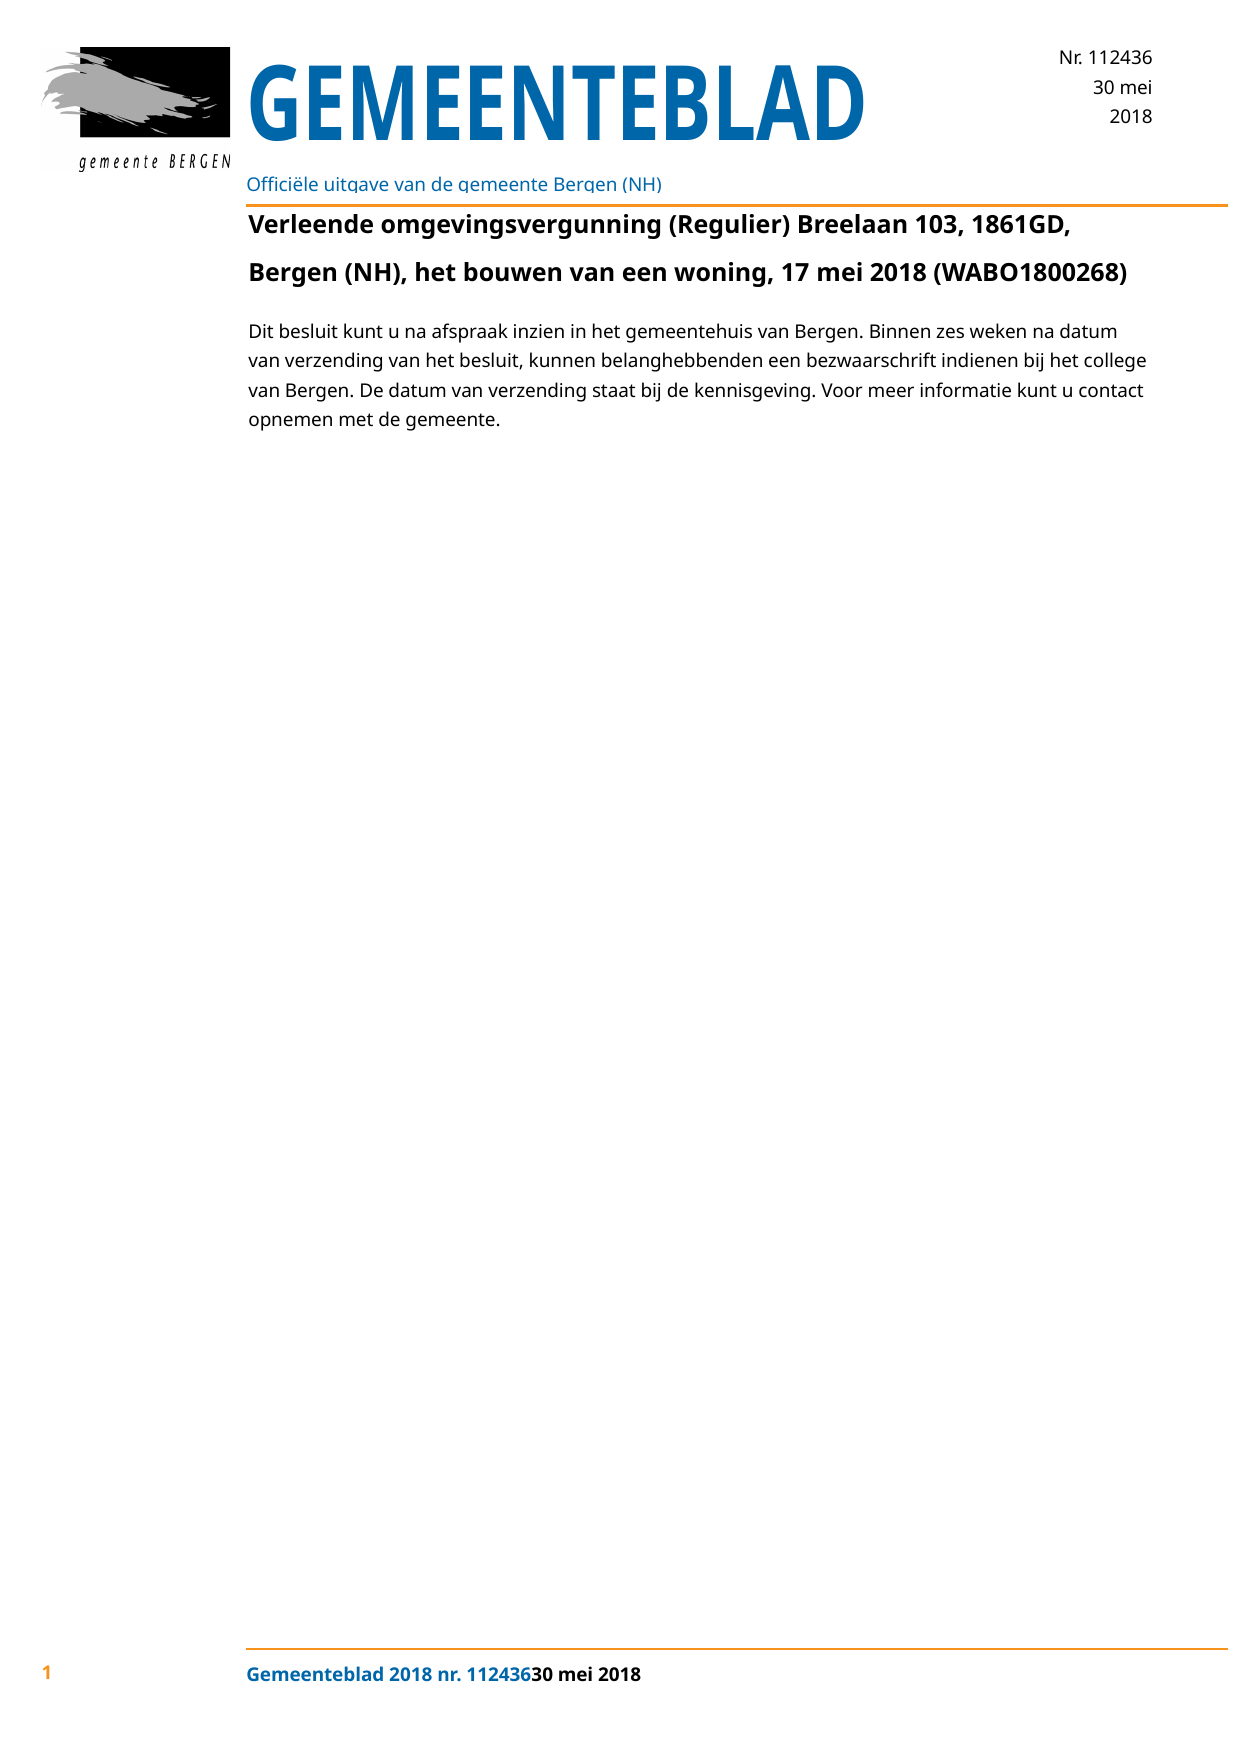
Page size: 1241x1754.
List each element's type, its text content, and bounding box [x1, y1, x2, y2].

text Dit besluit kunt u na afspraak inzien in het gemeentehuis van Bergen. Binnen zes weken na datum van verzending van het besluit, kunnen belanghebbenden een bezwaarschrift indienen bij het college van Bergen. De datum van verzending staat bij de kennisgeving. Voor meer informatie kunt u contact opnemen met de gemeente. [248, 318, 1152, 432]
picture [41, 47, 231, 172]
text Verleende omgevingsvergunning (Regulier) Breelaan 103, 1861GD, Bergen (NH), het bouwen van een woning, 17 mei 2018 (WABO1800268) [248, 207, 1152, 288]
